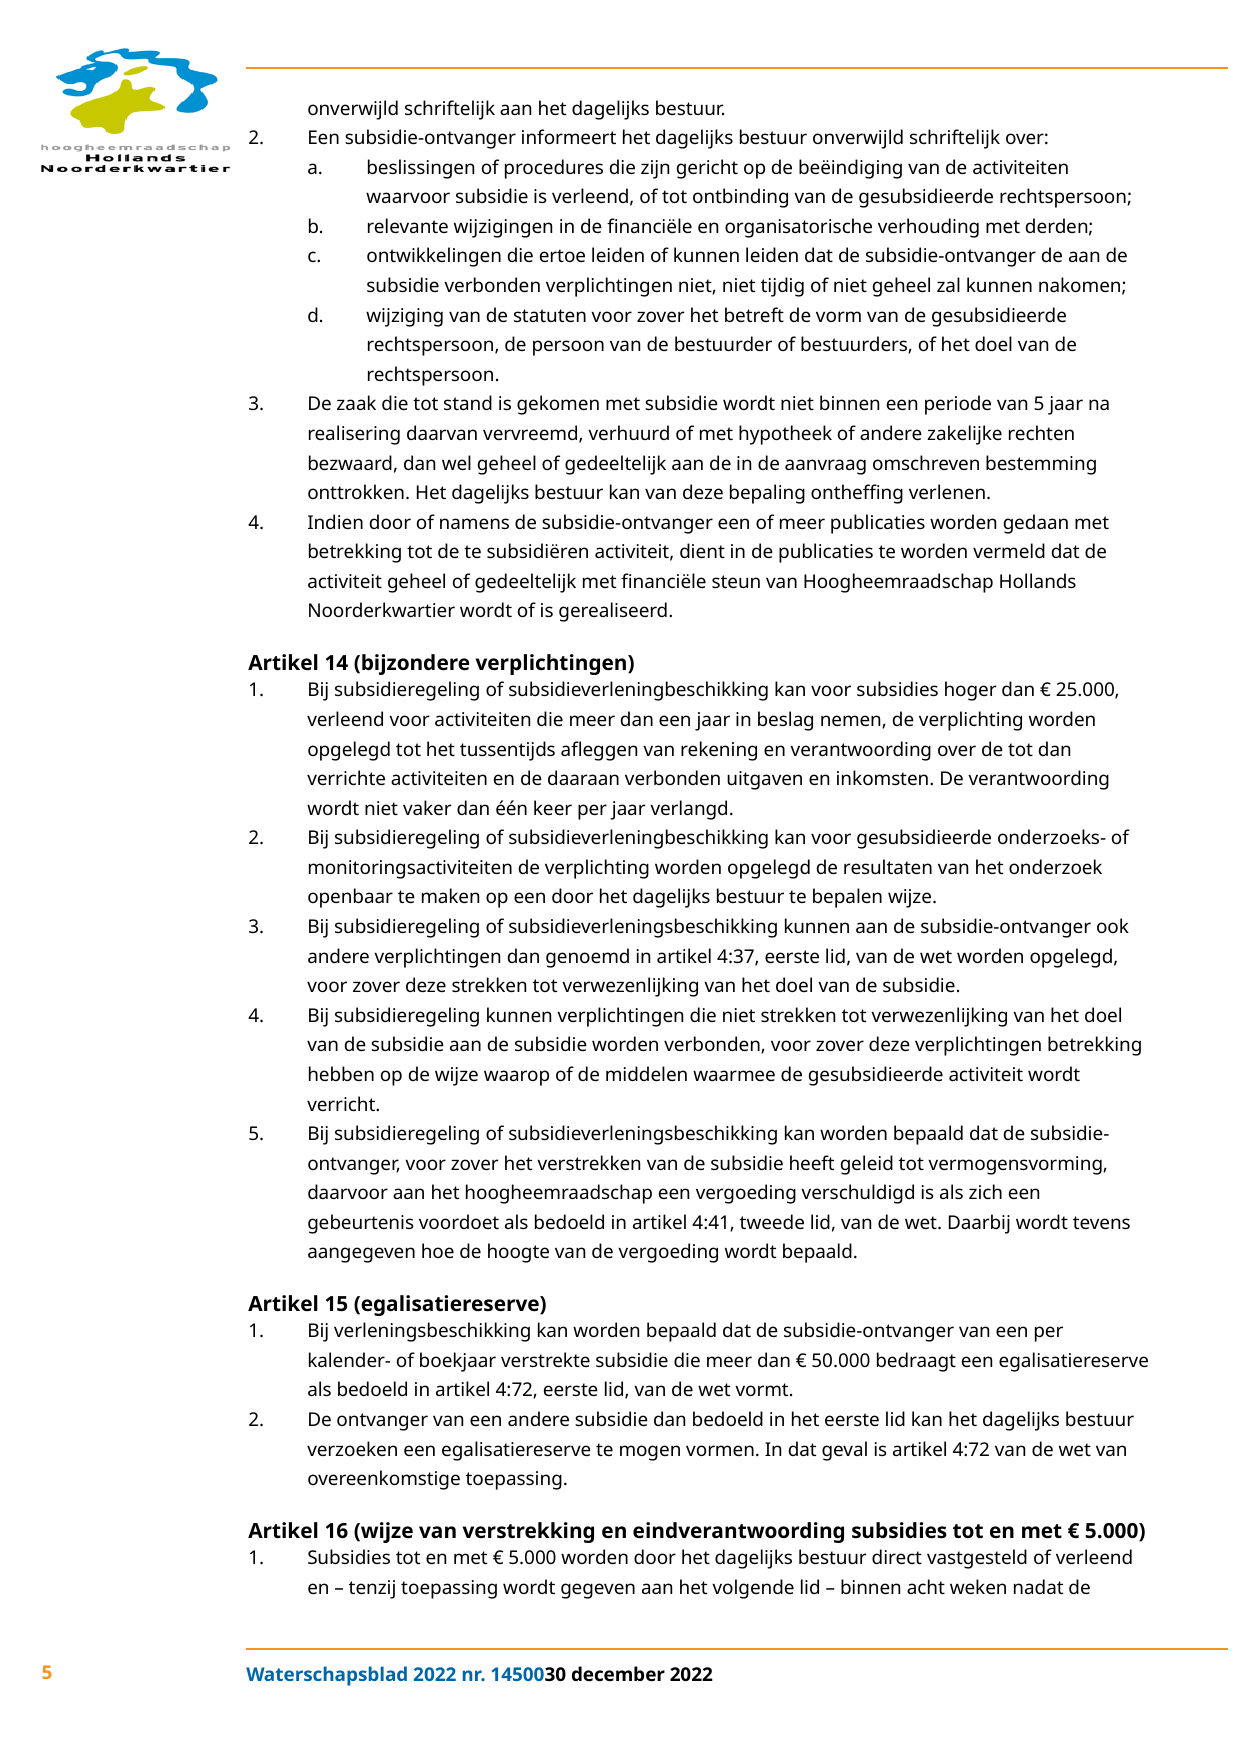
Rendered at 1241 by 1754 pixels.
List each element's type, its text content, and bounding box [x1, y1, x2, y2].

text Artikel 15 (egalisatiereserve) [248, 1289, 1152, 1317]
list relevante wijzigingen in de financiële en organisatorische verhouding met derden; [307, 213, 1152, 239]
list wijziging van de statuten voor zover het betreft de vorm van de gesubsidieerde rechtspersoon, de persoon van de bestuurder of bestuurders, of het doel van de rechtspersoon. [307, 302, 1152, 387]
list beslissingen of procedures die zijn gericht op de beëindiging van de activiteiten waarvoor subsidie is verleend, of tot ontbinding van de gesubsidieerde rechtspersoon; [307, 154, 1152, 209]
list Indien door of namens de subsidie-ontvanger een of meer publicaties worden gedaan met betrekking tot de te subsidiëren activiteit, dient in de publicaties te worden vermeld dat de activiteit geheel of gedeeltelijk met financiële steun van Hoogheemraadschap Hollands Noorderkwartier wordt of is gerealiseerd. [248, 509, 1152, 623]
picture [41, 47, 231, 172]
list ontwikkelingen die ertoe leiden of kunnen leiden dat de subsidie-ontvanger de aan de subsidie verbonden verplichtingen niet, niet tijdig of niet geheel zal kunnen nakomen; [307, 243, 1152, 298]
text Artikel 14 (bijzondere verplichtingen) [248, 648, 1152, 677]
list onverwijld schriftelijk aan het dagelijks bestuur. [248, 95, 1152, 121]
list Een subsidie-ontvanger informeert het dagelijks bestuur onverwijld schriftelijk over: [248, 124, 1152, 150]
list Bij verleningsbeschikking kan worden bepaald dat de subsidie-ontvanger van een per kalender- of boekjaar verstrekte subsidie die meer dan € 50.000 bedraagt een egalisatiereserve als bedoeld in artikel 4:72, eerste lid, van de wet vormt. [248, 1317, 1152, 1402]
list Bij subsidieregeling of subsidieverleningbeschikking kan voor subsidies hoger dan € 25.000, verleend voor activiteiten die meer dan een jaar in beslag nemen, de verplichting worden opgelegd tot het tussentijds afleggen van rekening en verantwoording over de tot dan verrichte activiteiten en de daaraan verbonden uitgaven en inkomsten. De verantwoording wordt niet vaker dan één keer per jaar verlangd. [248, 677, 1152, 821]
list Bij subsidieregeling of subsidieverleningbeschikking kan voor gesubsidieerde onderzoeks- of monitoringsactiviteiten de verplichting worden opgelegd de resultaten van het onderzoek openbaar te maken op een door het dagelijks bestuur te bepalen wijze. [248, 824, 1152, 909]
list Subsidies tot en met € 5.000 worden door het dagelijks bestuur direct vastgesteld of verleend en – tenzij toepassing wordt gegeven aan het volgende lid – binnen acht weken nadat de [248, 1544, 1152, 1599]
list Bij subsidieregeling of subsidieverleningsbeschikking kunnen aan de subsidie-ontvanger ook andere verplichtingen dan genoemd in artikel 4:37, eerste lid, van de wet worden opgelegd, voor zover deze strekken tot verwezenlijking van het doel van de subsidie. [248, 913, 1152, 998]
list Bij subsidieregeling of subsidieverleningsbeschikking kan worden bepaald dat de subsidie-ontvanger, voor zover het verstrekken van de subsidie heeft geleid tot vermogensvorming, daarvoor aan het hoogheemraadschap een vergoeding verschuldigd is als zich een gebeurtenis voordoet als bedoeld in artikel 4:41, tweede lid, van de wet. Daarbij wordt tevens aangegeven hoe de hoogte van de vergoeding wordt bepaald. [248, 1120, 1152, 1264]
list De ontvanger van een andere subsidie dan bedoeld in het eerste lid kan het dagelijks bestuur verzoeken een egalisatiereserve te mogen vormen. In dat geval is artikel 4:72 van de wet van overeenkomstige toepassing. [248, 1406, 1152, 1491]
list Bij subsidieregeling kunnen verplichtingen die niet strekken tot verwezenlijking van het doel van de subsidie aan de subsidie worden verbonden, voor zover deze verplichtingen betrekking hebben op de wijze waarop of de middelen waarmee de gesubsidieerde activiteit wordt verricht. [248, 1002, 1152, 1116]
text Artikel 16 (wijze van verstrekking en eindverantwoording subsidies tot en met € 5.000) [248, 1516, 1152, 1544]
list De zaak die tot stand is gekomen met subsidie wordt niet binnen een periode van 5 jaar na realisering daarvan vervreemd, verhuurd of met hypotheek of andere zakelijke rechten bezwaard, dan wel geheel of gedeeltelijk aan de in de aanvraag omschreven bestemming onttrokken. Het dagelijks bestuur kan van deze bepaling ontheffing verlenen. [248, 391, 1152, 505]
